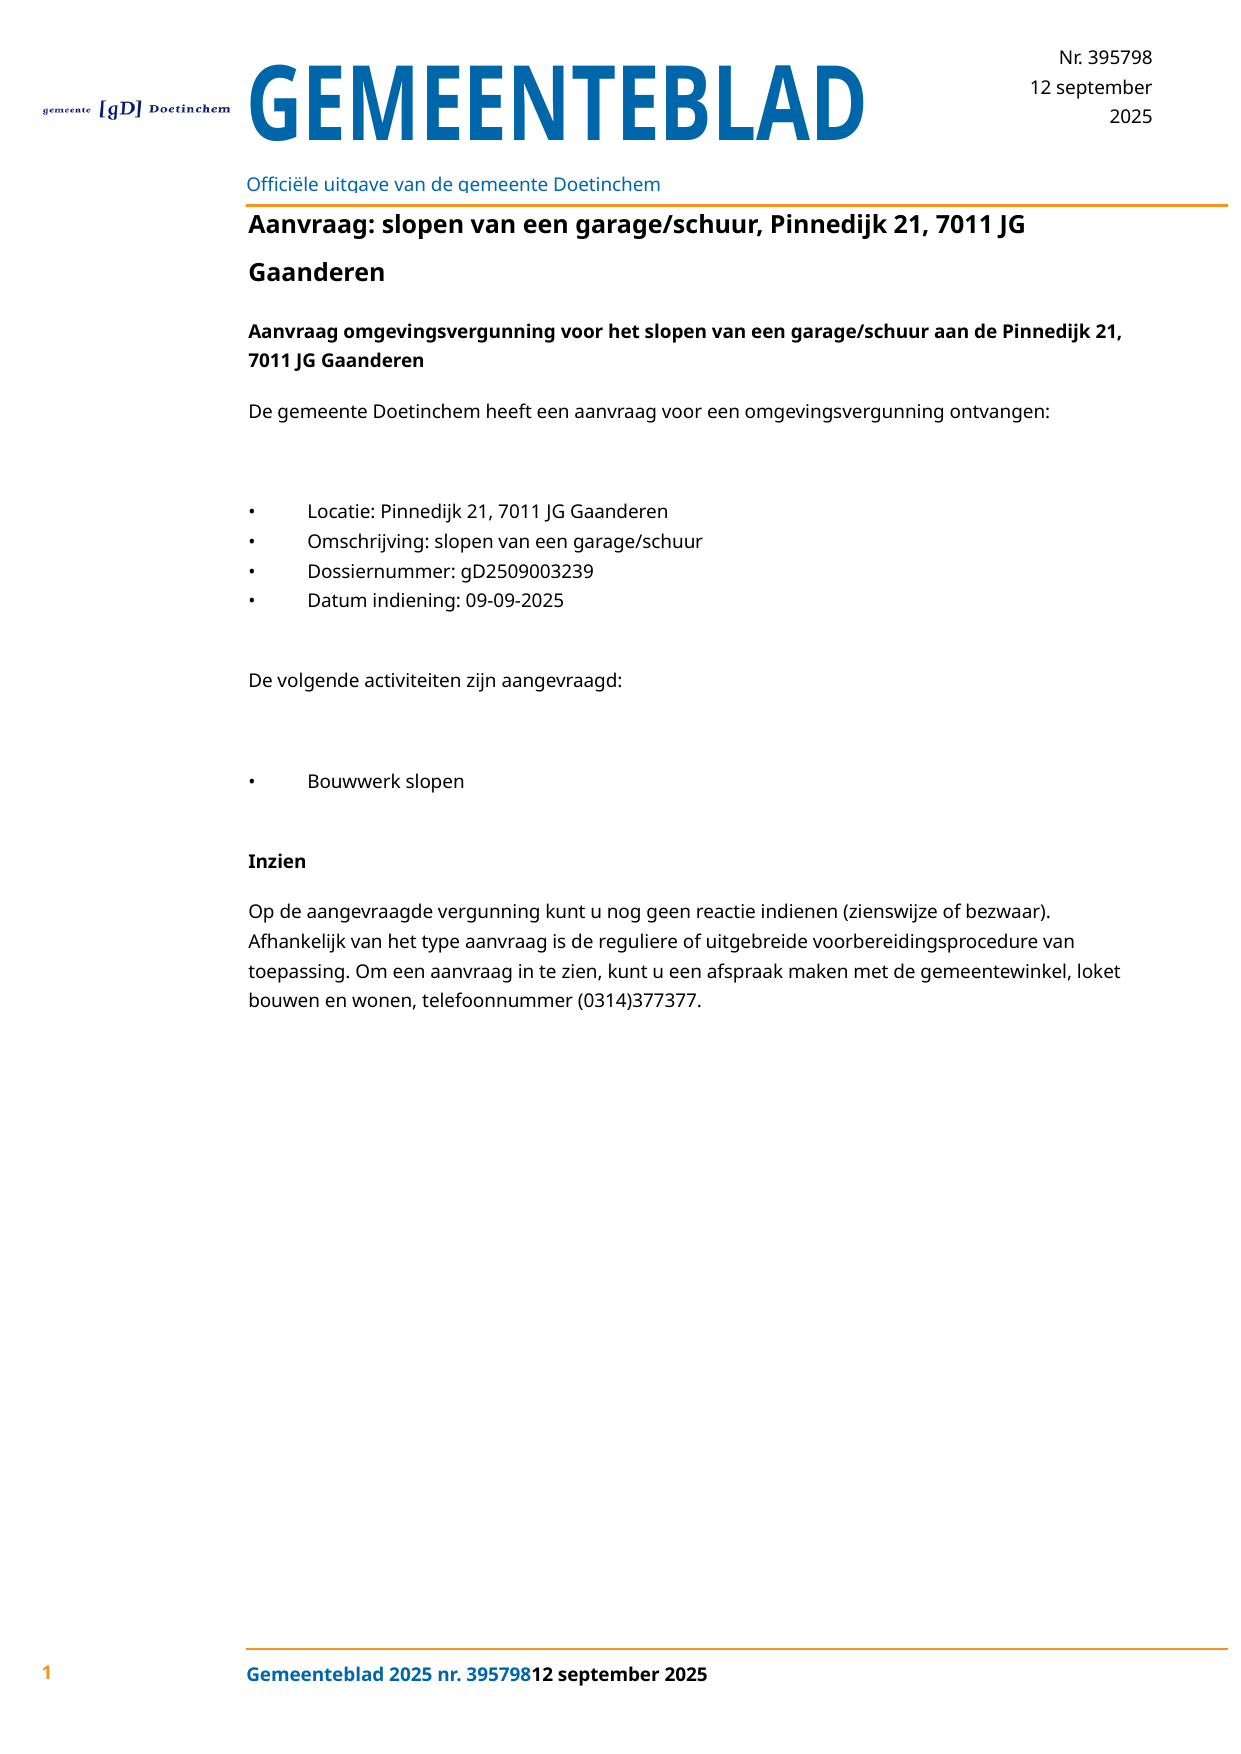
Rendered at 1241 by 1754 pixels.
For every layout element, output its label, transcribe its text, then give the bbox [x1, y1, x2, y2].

picture [41, 47, 231, 172]
text De gemeente Doetinchem heeft een aanvraag voor een omgevingsvergunning ontvangen: [248, 398, 1152, 424]
list Omschrijving: slopen van een garage/schuur [248, 528, 1152, 554]
text Op de aangevraagde vergunning kunt u nog geen reactie indienen (zienswijze of bezwaar). Afhankelijk van het type aanvraag is de reguliere of uitgebreide voorbereidingsprocedure van toepassing. Om een aanvraag in te zien, kunt u een afspraak maken met de gemeentewinkel, loket bouwen en wonen, telefoonnummer (0314)377377. [248, 899, 1152, 1013]
text Aanvraag omgevingsvergunning voor het slopen van een garage/schuur aan de Pinnedijk 21, 7011 JG Gaanderen [248, 318, 1152, 373]
text Inzien [248, 848, 1152, 874]
list Datum indiening: 09-09-2025 [248, 587, 1152, 613]
list Dossiernummer: gD2509003239 [248, 558, 1152, 584]
list Locatie: Pinnedijk 21, 7011 JG Gaanderen [248, 499, 1152, 524]
list Bouwwerk slopen [248, 768, 1152, 794]
text Aanvraag: slopen van een garage/schuur, Pinnedijk 21, 7011 JG Gaanderen [248, 207, 1152, 288]
text De volgende activiteiten zijn aangevraagd: [248, 667, 1152, 693]
